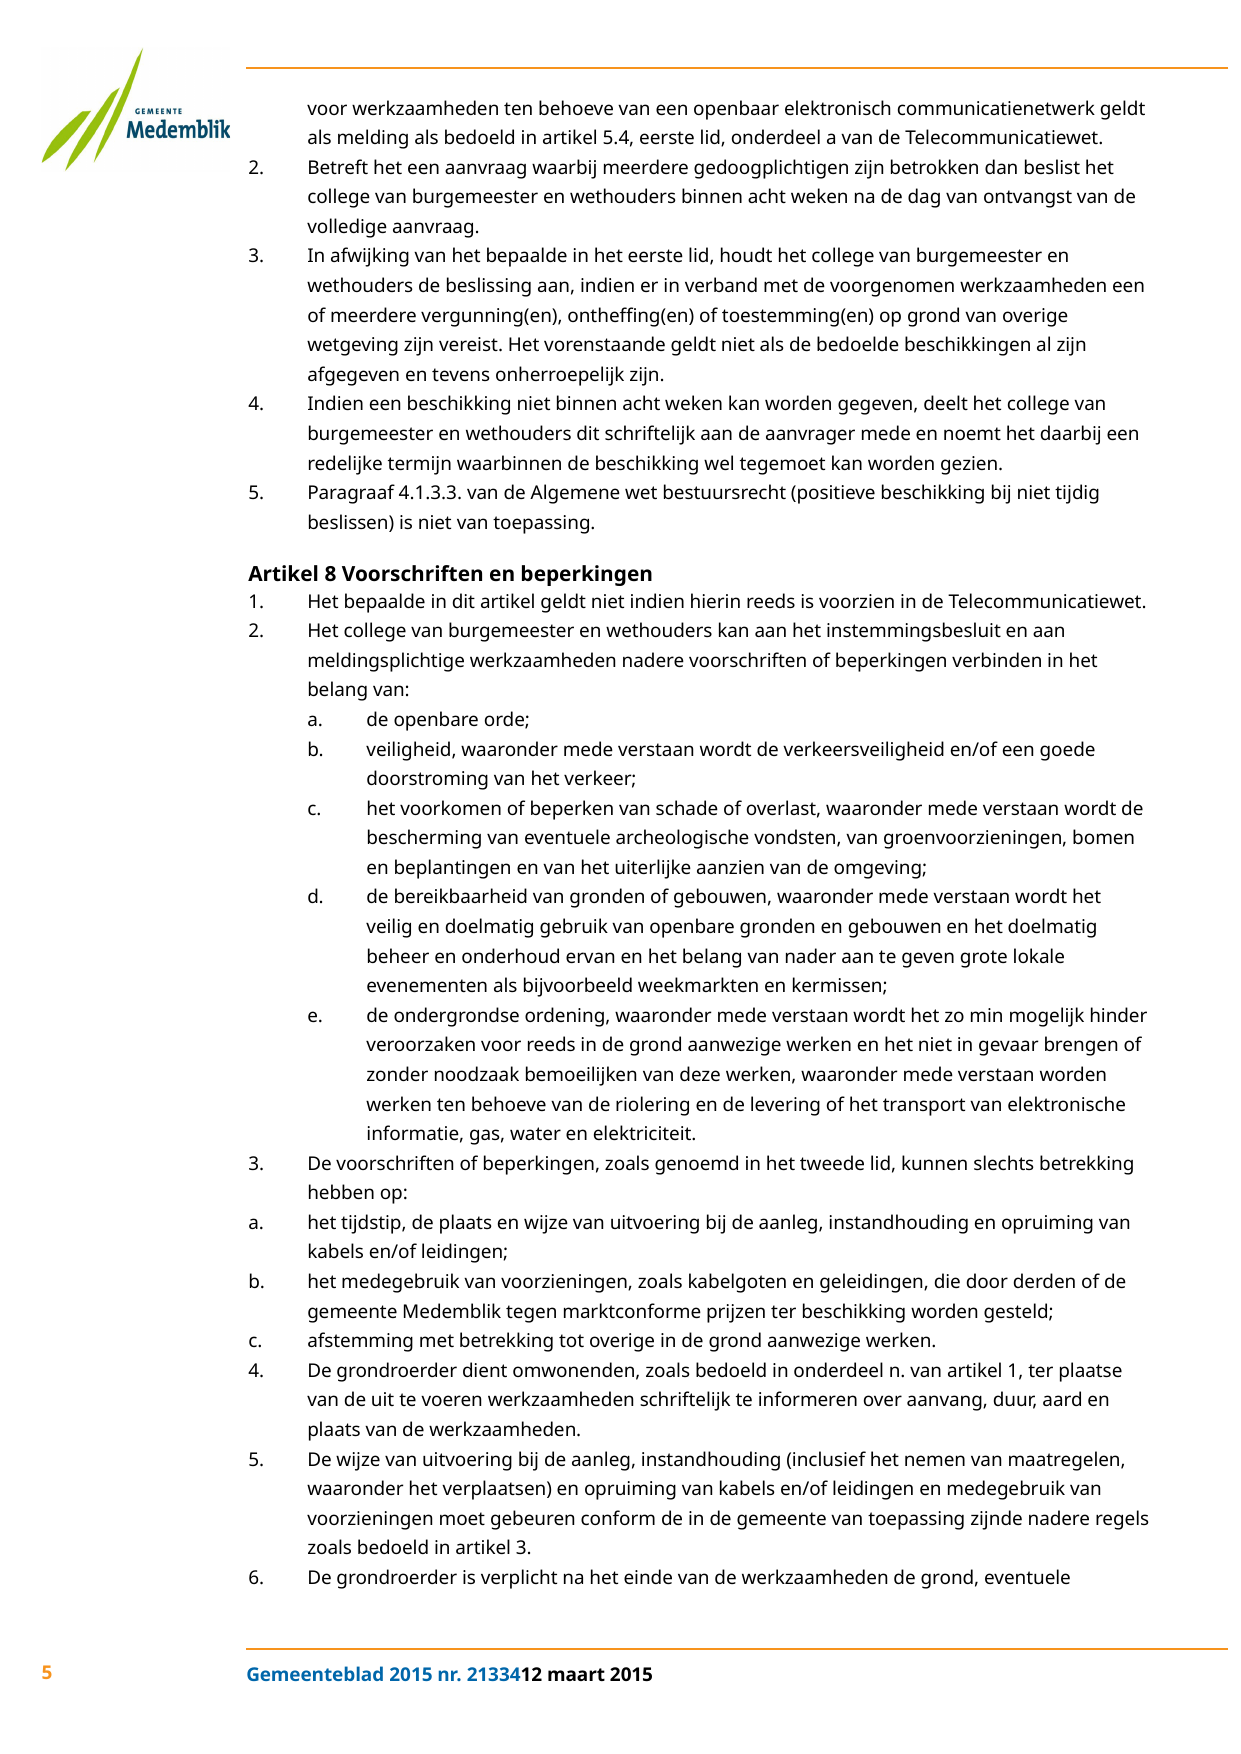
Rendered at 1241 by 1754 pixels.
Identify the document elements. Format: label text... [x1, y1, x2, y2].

list de ondergrondse ordening, waaronder mede verstaan wordt het zo min mogelijk hinder veroorzaken voor reeds in de grond aanwezige werken en het niet in gevaar brengen of zonder noodzaak bemoeilijken van deze werken, waaronder mede verstaan worden werken ten behoeve van de riolering en de levering of het transport van elektronische informatie, gas, water en elektriciteit. [307, 1002, 1152, 1146]
list De grondroerder is verplicht na het einde van de werkzaamheden de grond, eventuele [248, 1564, 1152, 1590]
list afstemming met betrekking tot overige in de grond aanwezige werken. [248, 1327, 1152, 1353]
list De grondroerder dient omwonenden, zoals bedoeld in onderdeel n. van artikel 1, ter plaatse van de uit te voeren werkzaamheden schriftelijk te informeren over aanvang, duur, aard en plaats van de werkzaamheden. [248, 1357, 1152, 1442]
text Artikel 8 Voorschriften en beperkingen [248, 559, 1152, 588]
list het tijdstip, de plaats en wijze van uitvoering bij de aanleg, instandhouding en opruiming van kabels en/of leidingen; [248, 1209, 1152, 1264]
list De voorschriften of beperkingen, zoals genoemd in het tweede lid, kunnen slechts betrekking hebben op: [248, 1150, 1152, 1205]
list de openbare orde; [307, 706, 1152, 732]
list Betreft het een aanvraag waarbij meerdere gedoogplichtigen zijn betrokken dan beslist het college van burgemeester en wethouders binnen acht weken na de dag van ontvangst van de volledige aanvraag. [248, 154, 1152, 239]
list het voorkomen of beperken van schade of overlast, waaronder mede verstaan wordt de bescherming van eventuele archeologische vondsten, van groenvoorzieningen, bomen en beplantingen en van het uiterlijke aanzien van de omgeving; [307, 795, 1152, 880]
list In afwijking van het bepaalde in het eerste lid, houdt het college van burgemeester en wethouders de beslissing aan, indien er in verband met de voorgenomen werkzaamheden een of meerdere vergunning(en), ontheffing(en) of toestemming(en) op grond van overige wetgeving zijn vereist. Het vorenstaande geldt niet als de bedoelde beschikkingen al zijn afgegeven en tevens onherroepelijk zijn. [248, 243, 1152, 387]
list De wijze van uitvoering bij de aanleg, instandhouding (inclusief het nemen van maatregelen, waaronder het verplaatsen) en opruiming van kabels en/of leidingen en medegebruik van voorzieningen moet gebeuren conform de in de gemeente van toepassing zijnde nadere regels zoals bedoeld in artikel 3. [248, 1446, 1152, 1560]
list voor werkzaamheden ten behoeve van een openbaar elektronisch communicatienetwerk geldt als melding als bedoeld in artikel 5.4, eerste lid, onderdeel a van de Telecommunicatiewet. [248, 95, 1152, 150]
list Paragraaf 4.1.3.3. van de Algemene wet bestuursrecht (positieve beschikking bij niet tijdig beslissen) is niet van toepassing. [248, 479, 1152, 535]
list Het bepaalde in dit artikel geldt niet indien hierin reeds is voorzien in de Telecommunicatiewet. [248, 588, 1152, 613]
list de bereikbaarheid van gronden of gebouwen, waaronder mede verstaan wordt het veilig en doelmatig gebruik van openbare gronden en gebouwen en het doelmatig beheer en onderhoud ervan en het belang van nader aan te geven grote lokale evenementen als bijvoorbeeld weekmarkten en kermissen; [307, 884, 1152, 998]
picture [41, 47, 231, 172]
list veiligheid, waaronder mede verstaan wordt de verkeersveiligheid en/of een goede doorstroming van het verkeer; [307, 736, 1152, 791]
list Het college van burgemeester en wethouders kan aan het instemmingsbesluit en aan meldingsplichtige werkzaamheden nadere voorschriften of beperkingen verbinden in het belang van: [248, 617, 1152, 702]
list Indien een beschikking niet binnen acht weken kan worden gegeven, deelt het college van burgemeester en wethouders dit schriftelijk aan de aanvrager mede en noemt het daarbij een redelijke termijn waarbinnen de beschikking wel tegemoet kan worden gezien. [248, 391, 1152, 476]
list het medegebruik van voorzieningen, zoals kabelgoten en geleidingen, die door derden of de gemeente Medemblik tegen marktconforme prijzen ter beschikking worden gesteld; [248, 1268, 1152, 1323]
